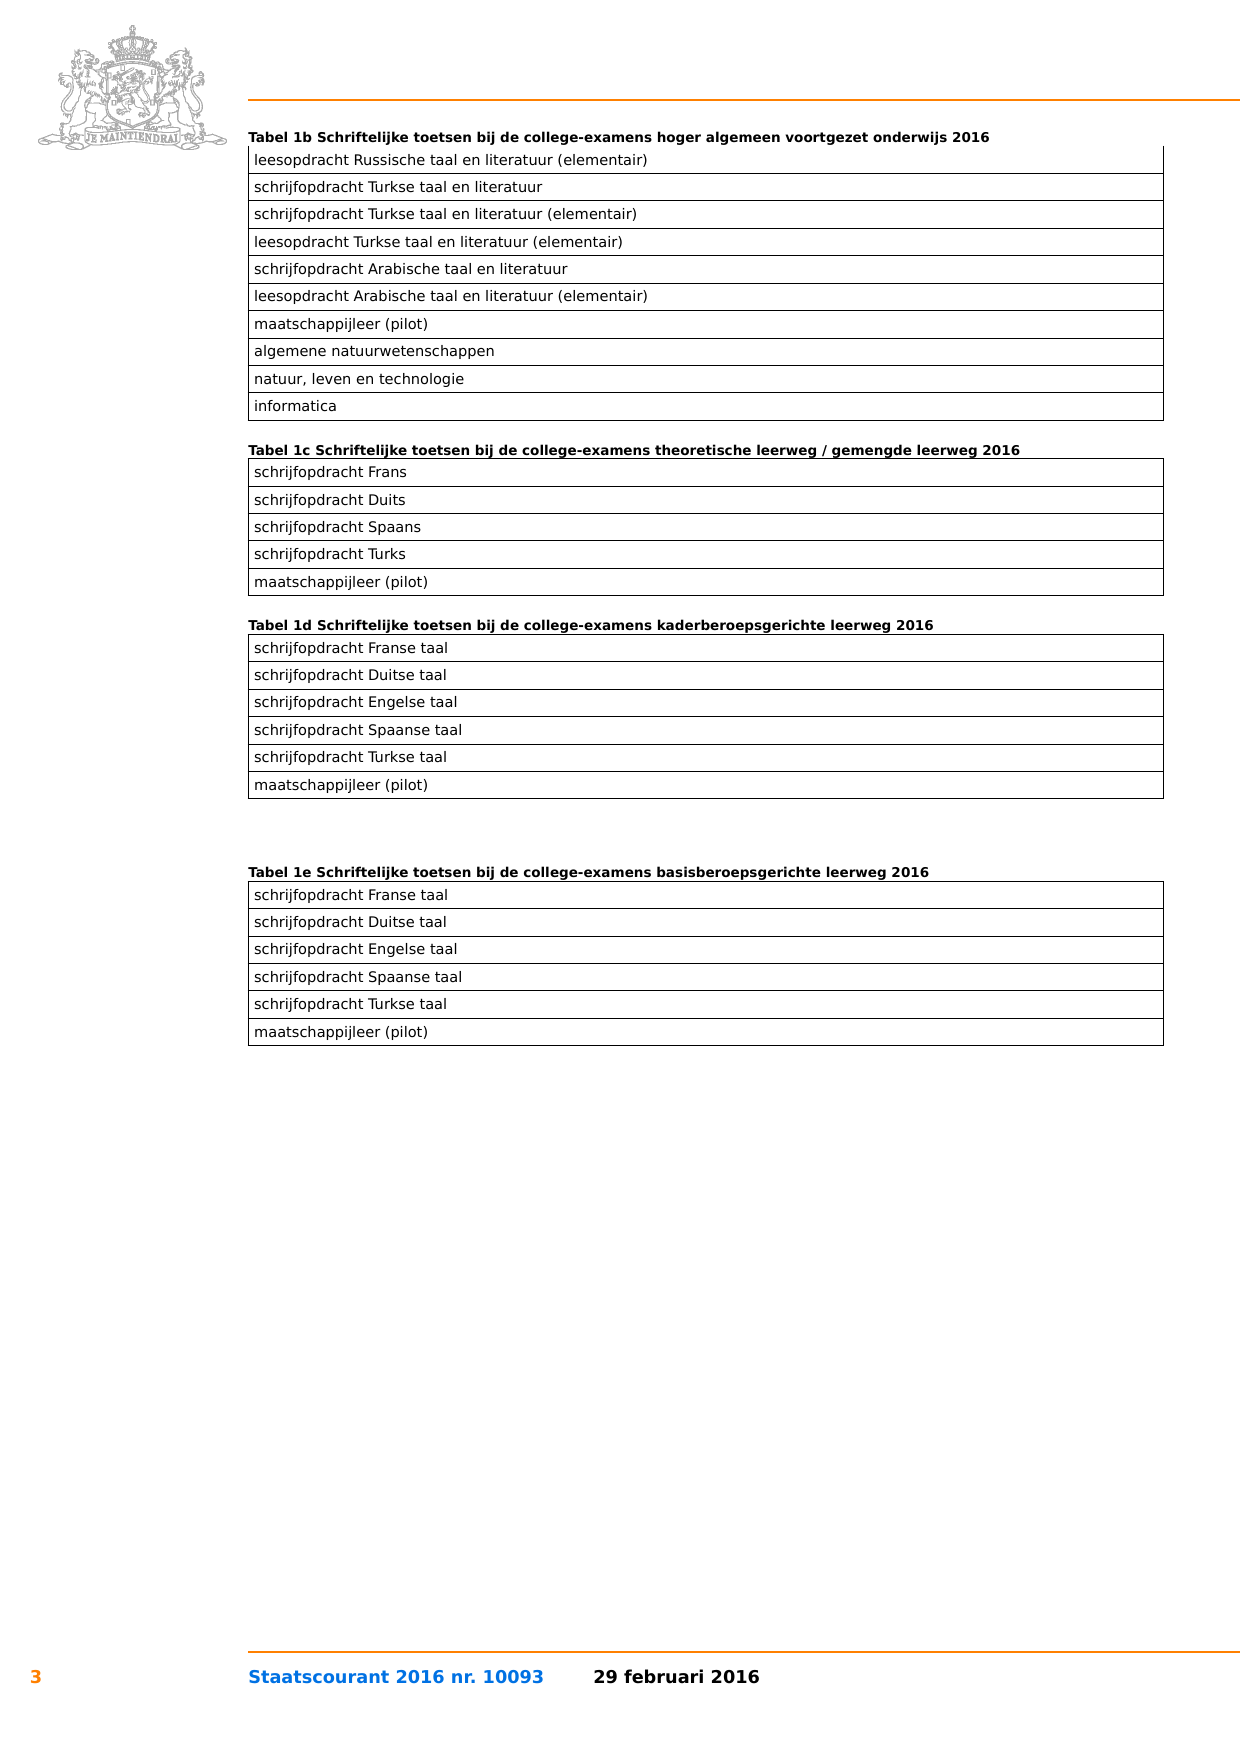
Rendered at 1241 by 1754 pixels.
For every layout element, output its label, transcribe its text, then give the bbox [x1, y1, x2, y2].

table_cell schrijfopdracht Frans [249, 459, 1163, 486]
table_cell leesopdracht Turkse taal en literatuur (elementair) [249, 229, 1163, 255]
table_cell schrijfopdracht Arabische taal en literatuur [249, 256, 1163, 283]
table_cell maatschappijleer (pilot) [249, 311, 1163, 337]
picture [38, 25, 227, 150]
table_cell leesopdracht Russische taal en literatuur (elementair) [249, 146, 1163, 173]
table_cell schrijfopdracht Turkse taal en literatuur [249, 174, 1163, 200]
table_cell schrijfopdracht Turks [249, 541, 1163, 568]
table_cell schrijfopdracht Engelse taal [249, 690, 1163, 716]
table_cell informatica [249, 393, 1163, 419]
table_cell schrijfopdracht Spaanse taal [249, 717, 1163, 743]
table_cell leesopdracht Arabische taal en literatuur (elementair) [249, 284, 1163, 310]
table_cell maatschappijleer (pilot) [249, 1019, 1163, 1045]
table_header Tabel 1d Schriftelijke toetsen bij de college-examens kaderberoepsgerichte leerweg 2016 [248, 618, 1163, 634]
table_cell schrijfopdracht Engelse taal [249, 937, 1163, 963]
table_header Tabel 1c Schriftelijke toetsen bij de college-examens theoretische leerweg / gemengde leerweg 2016 [248, 443, 1163, 458]
table_cell maatschappijleer (pilot) [249, 772, 1163, 798]
table_cell algemene natuurwetenschappen [249, 339, 1163, 365]
table_cell schrijfopdracht Franse taal [249, 882, 1163, 908]
table_cell schrijfopdracht Turkse taal [249, 745, 1163, 771]
table_cell schrijfopdracht Franse taal [249, 635, 1163, 661]
table_cell schrijfopdracht Duitse taal [249, 662, 1163, 689]
table_cell schrijfopdracht Duitse taal [249, 909, 1163, 936]
table_cell schrijfopdracht Spaanse taal [249, 964, 1163, 990]
table_cell schrijfopdracht Duits [249, 487, 1163, 513]
table_cell schrijfopdracht Turkse taal en literatuur (elementair) [249, 201, 1163, 228]
table_header Tabel 1b Schriftelijke toetsen bij de college-examens hoger algemeen voortgezet onderwijs 2016 [248, 130, 1163, 146]
table_header Tabel 1e Schriftelijke toetsen bij de college-examens basisberoepsgerichte leerweg 2016 [248, 865, 1163, 881]
table_cell schrijfopdracht Spaans [249, 514, 1163, 540]
table_cell natuur, leven en technologie [249, 366, 1163, 392]
table_cell maatschappijleer (pilot) [249, 569, 1163, 595]
table_cell schrijfopdracht Turkse taal [249, 991, 1163, 1018]
